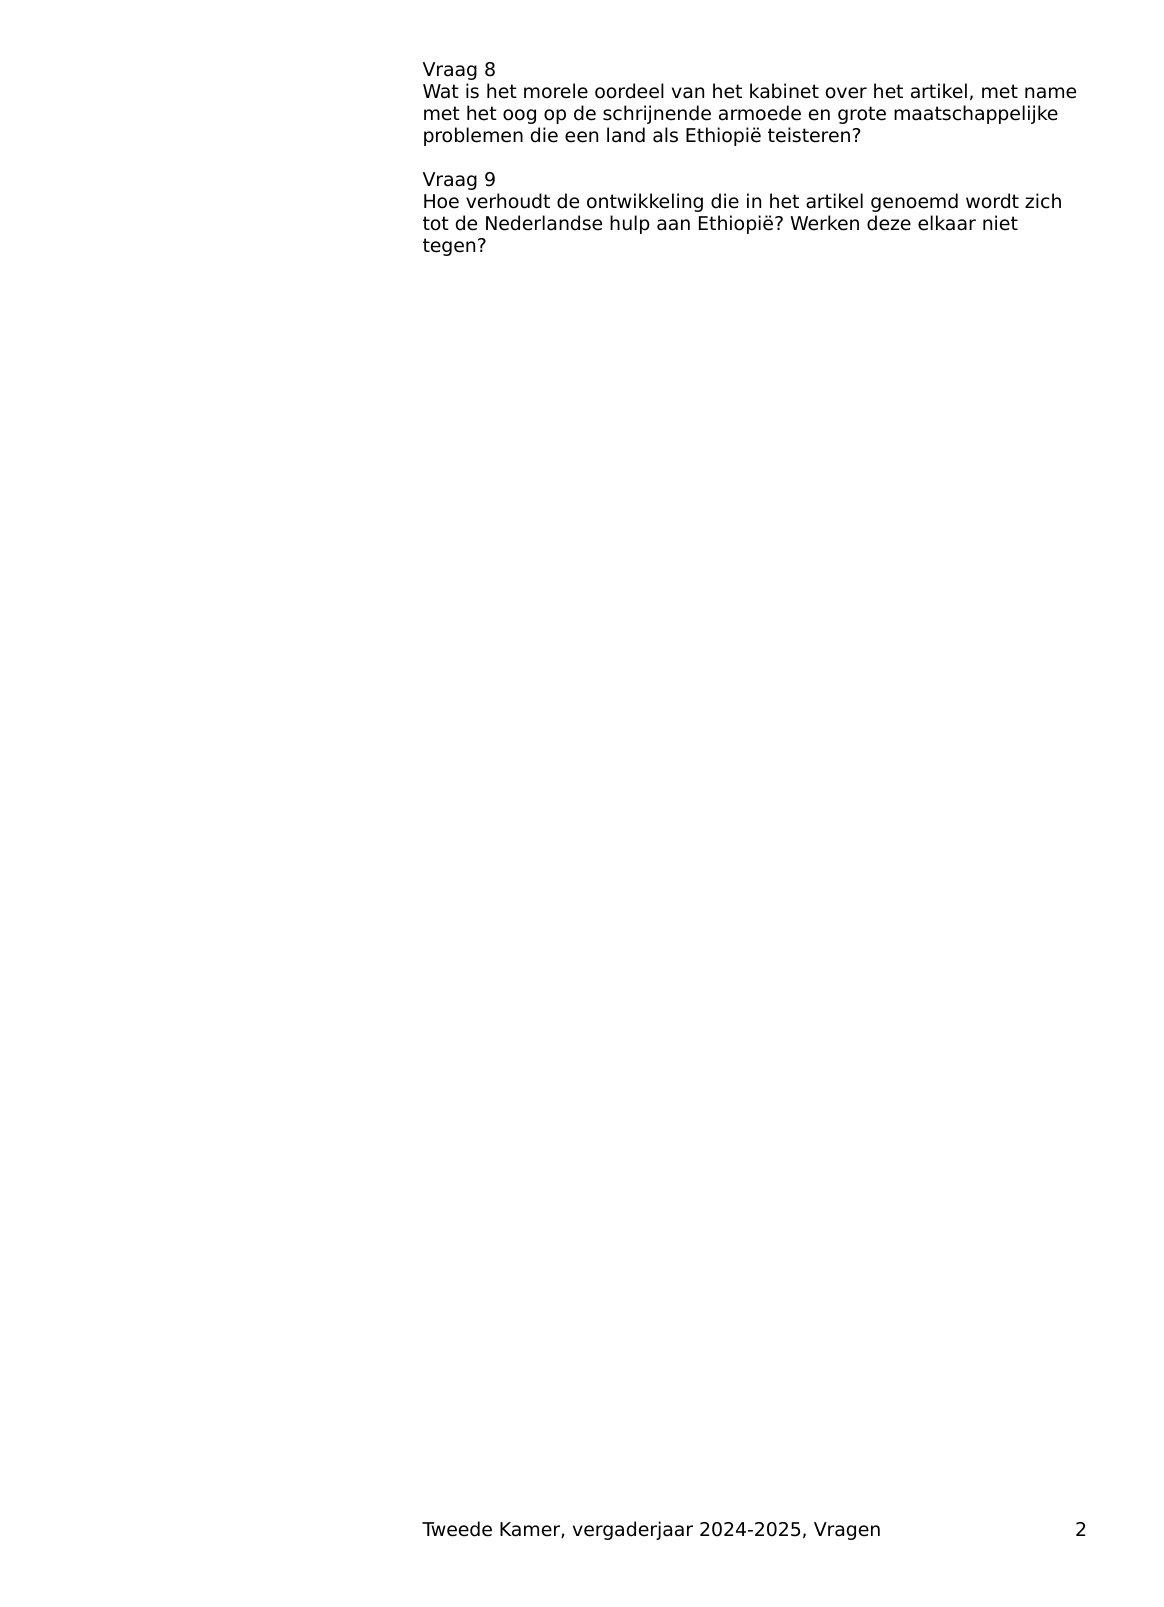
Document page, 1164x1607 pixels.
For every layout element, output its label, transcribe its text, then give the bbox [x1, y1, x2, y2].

text Vraag 9 [422, 169, 1087, 191]
text Vraag 8 [422, 59, 1087, 81]
text Wat is het morele oordeel van het kabinet over het artikel, met name met het oog op de schrijnende armoede en grote maatschappelijke problemen die een land als Ethiopië teisteren? [422, 81, 1087, 147]
text Hoe verhoudt de ontwikkeling die in het artikel genoemd wordt zich tot de Nederlandse hulp aan Ethiopië? Werken deze elkaar niet tegen? [422, 191, 1087, 257]
